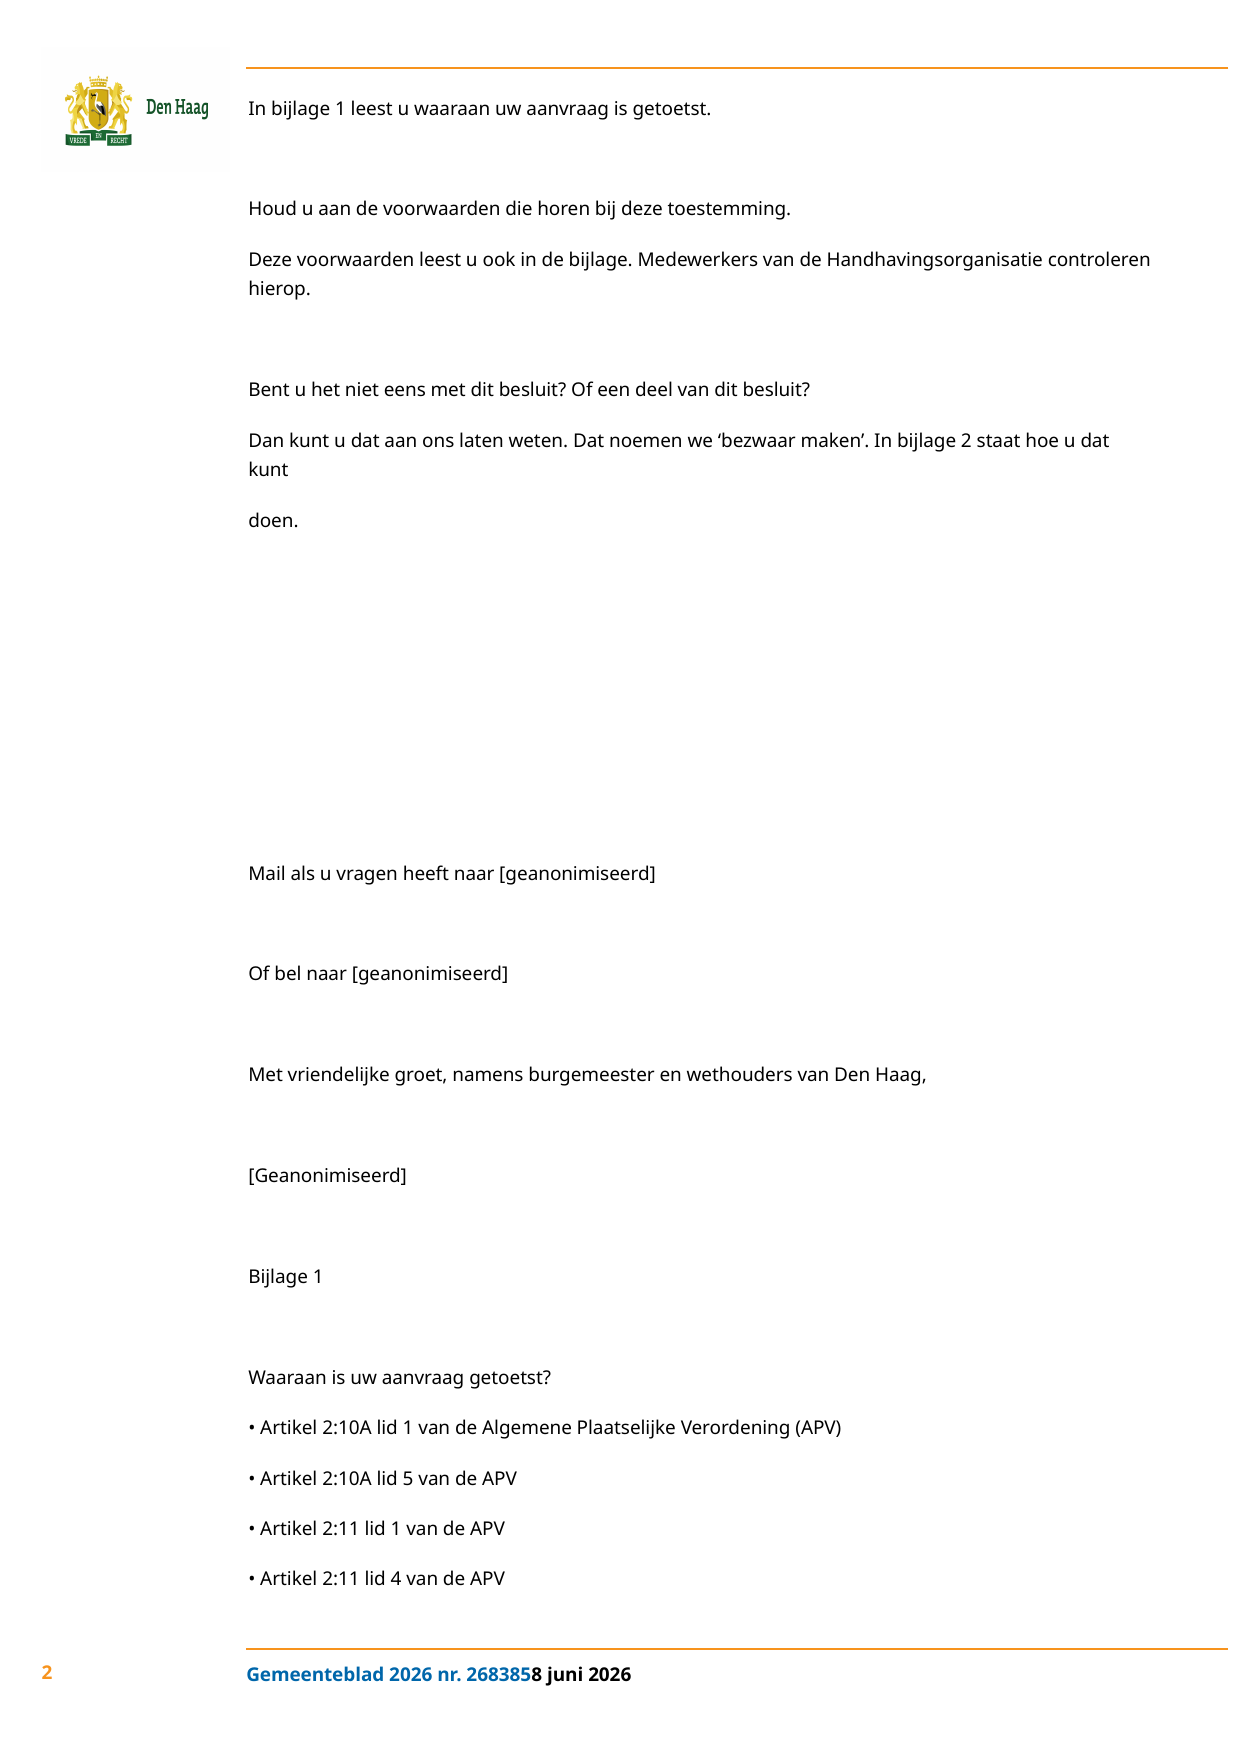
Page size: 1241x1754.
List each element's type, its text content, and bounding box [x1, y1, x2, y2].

text In bijlage 1 leest u waaraan uw aanvraag is getoetst. [248, 95, 1152, 121]
text • Artikel 2:10A lid 1 van de Algemene Plaatselijke Verordening (APV) [248, 1414, 1152, 1440]
text Dan kunt u dat aan ons laten weten. Dat noemen we ‘bezwaar maken’. In bijlage 2 staat hoe u dat kunt [248, 427, 1152, 482]
text Houd u aan de voorwaarden die horen bij deze toestemming. [248, 196, 1152, 221]
text doen. [248, 507, 1152, 533]
text Met vriendelijke groet, namens burgemeester en wethouders van Den Haag, [248, 1061, 1152, 1087]
text Bijlage 1 [248, 1263, 1152, 1289]
text Waaraan is uw aanvraag getoetst? [248, 1364, 1152, 1390]
text [Geanonimiseerd] [248, 1162, 1152, 1188]
text Bent u het niet eens met dit besluit? Of een deel van dit besluit? [248, 376, 1152, 402]
text Mail als u vragen heeft naar [geanonimiseerd] [248, 860, 1152, 886]
text • Artikel 2:11 lid 4 van de APV [248, 1566, 1152, 1591]
text • Artikel 2:11 lid 1 van de APV [248, 1515, 1152, 1541]
text Deze voorwaarden leest u ook in de bijlage. Medewerkers van de Handhavingsorganisatie controleren hierop. [248, 246, 1152, 301]
text Of bel naar [geanonimiseerd] [248, 961, 1152, 986]
text • Artikel 2:10A lid 5 van de APV [248, 1465, 1152, 1491]
picture [41, 47, 231, 172]
